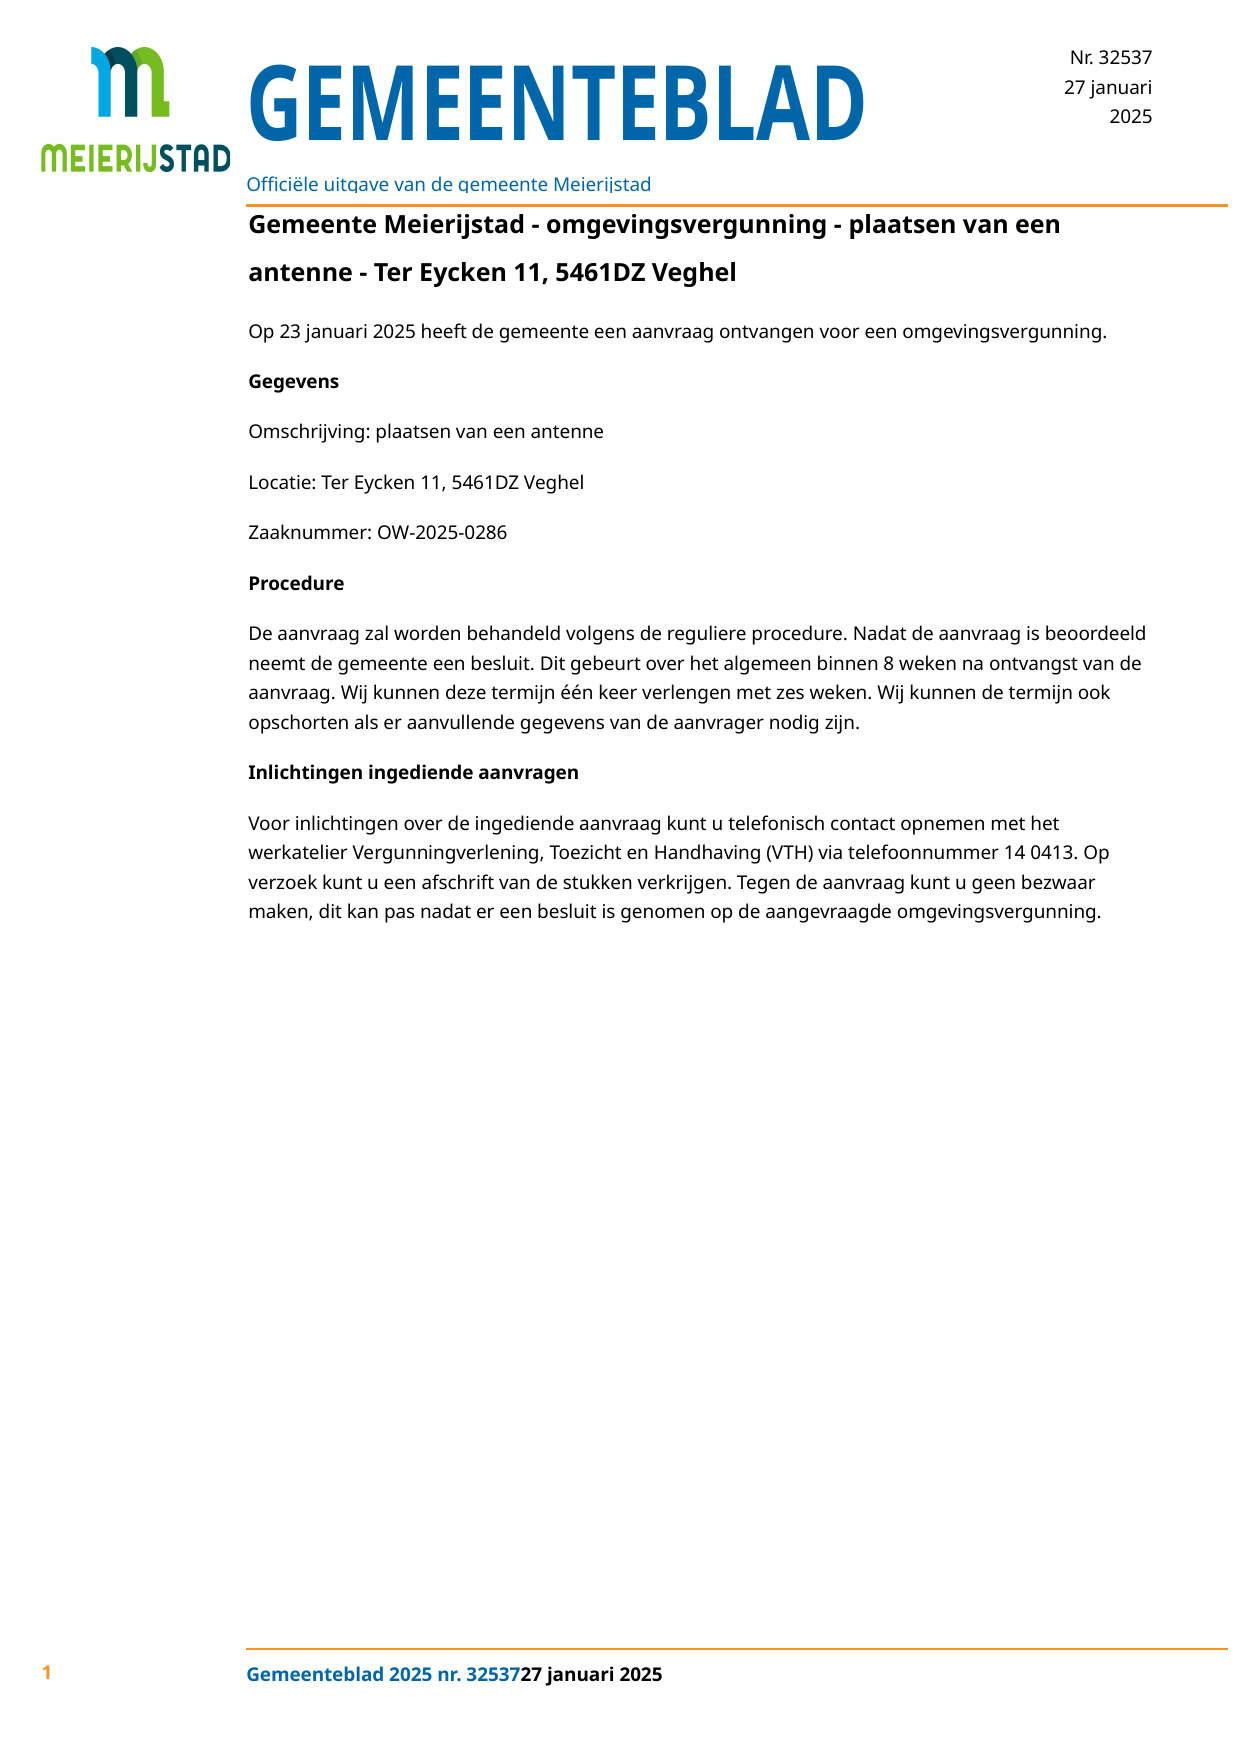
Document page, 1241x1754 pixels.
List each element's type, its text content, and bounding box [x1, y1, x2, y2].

picture [41, 47, 231, 172]
text Op 23 januari 2025 heeft de gemeente een aanvraag ontvangen voor een omgevingsvergunning. [248, 318, 1152, 344]
text Procedure [248, 570, 1152, 596]
text Voor inlichtingen over de ingediende aanvraag kunt u telefonisch contact opnemen met het werkatelier Vergunningverlening, Toezicht en Handhaving (VTH) via telefoonnummer 14 0413. Op verzoek kunt u een afschrift van de stukken verkrijgen. Tegen de aanvraag kunt u geen bezwaar maken, dit kan pas nadat er een besluit is genomen op de aangevraagde omgevingsvergunning. [248, 810, 1152, 924]
text Gegevens [248, 368, 1152, 394]
text Gemeente Meierijstad - omgevingsvergunning - plaatsen van een antenne - Ter Eycken 11, 5461DZ Veghel [248, 207, 1152, 288]
text Omschrijving: plaatsen van een antenne [248, 419, 1152, 444]
text De aanvraag zal worden behandeld volgens de reguliere procedure. Nadat de aanvraag is beoordeeld neemt de gemeente een besluit. Dit gebeurt over het algemeen binnen 8 weken na ontvangst van de aanvraag. Wij kunnen deze termijn één keer verlengen met zes weken. Wij kunnen de termijn ook opschorten als er aanvullende gegevens van de aanvrager nodig zijn. [248, 620, 1152, 735]
text Zaaknummer: OW-2025-0286 [248, 519, 1152, 545]
text Locatie: Ter Eycken 11, 5461DZ Veghel [248, 469, 1152, 495]
text Inlichtingen ingediende aanvragen [248, 759, 1152, 785]
